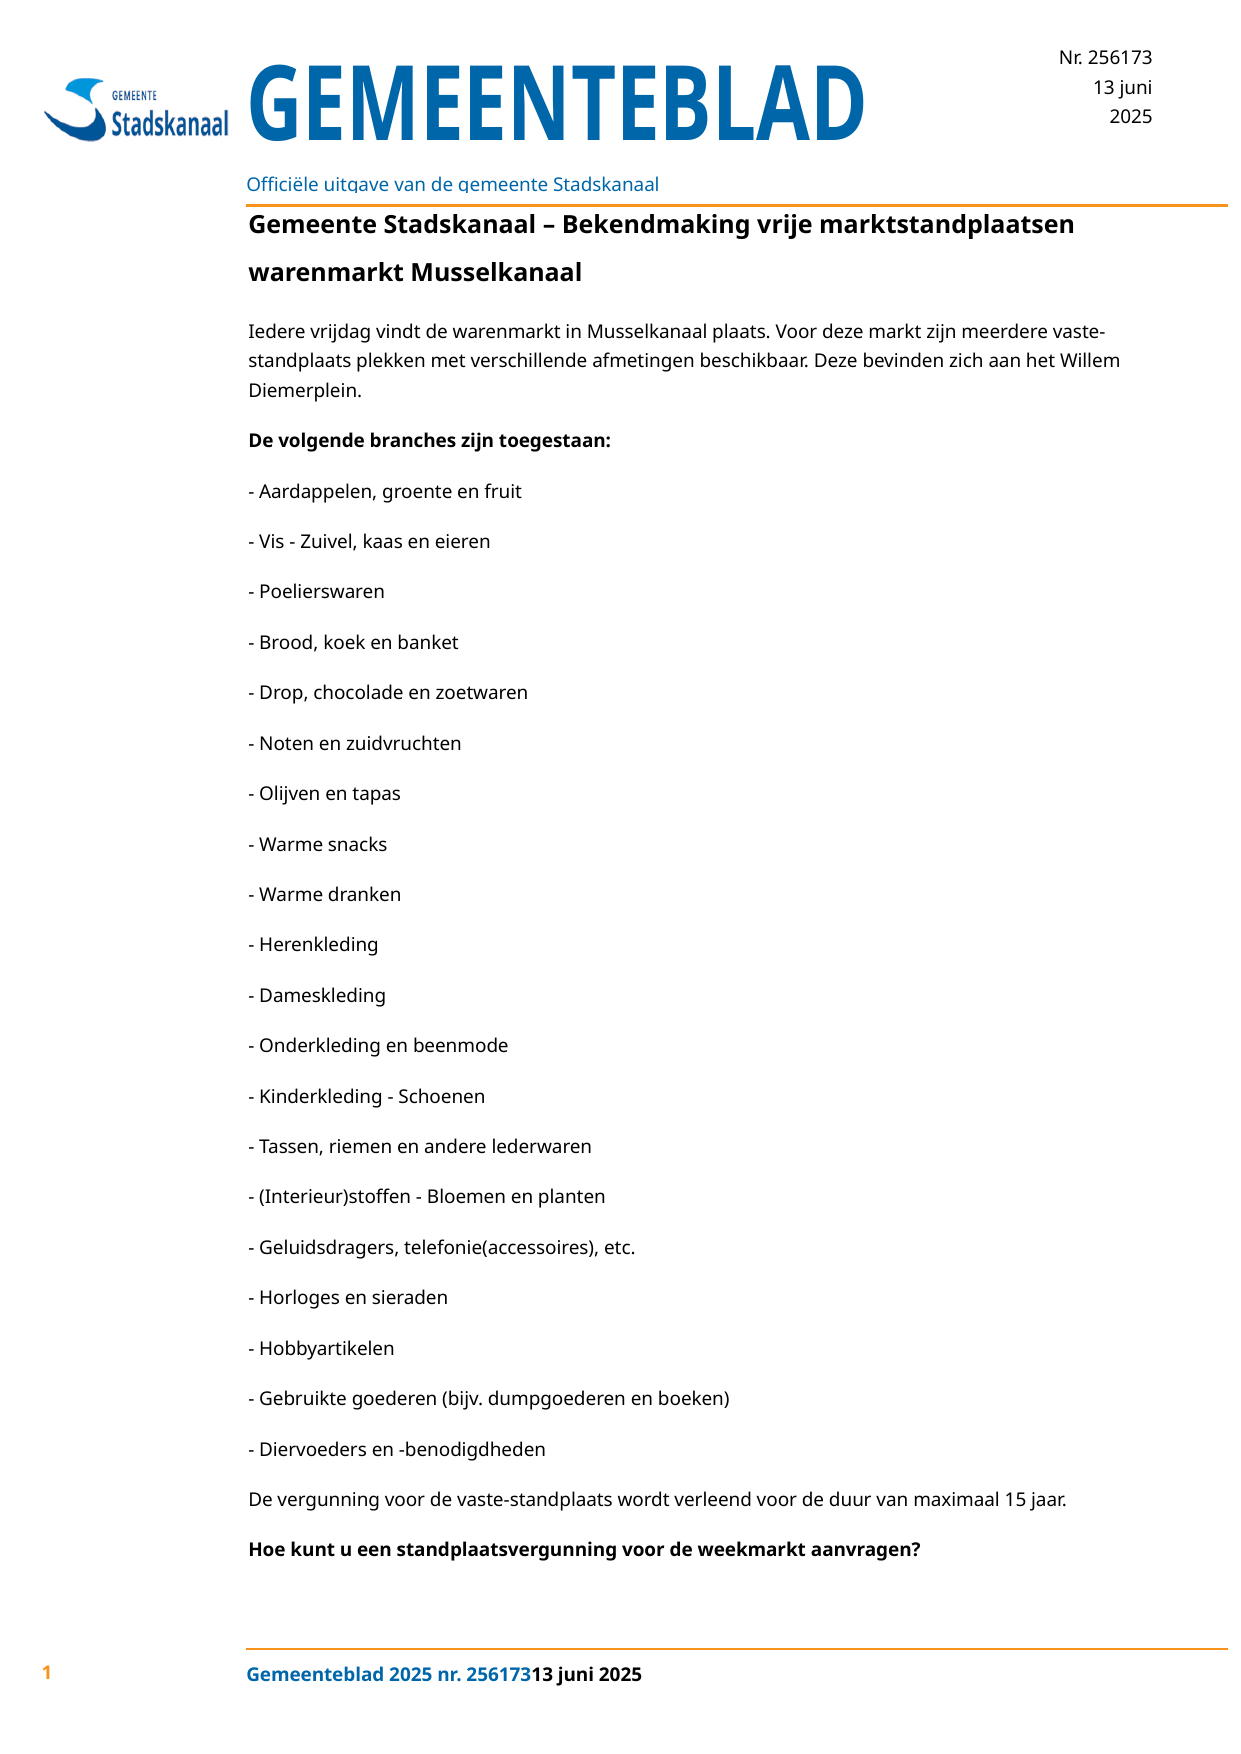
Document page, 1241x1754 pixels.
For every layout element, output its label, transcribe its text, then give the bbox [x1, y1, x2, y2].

text - Kinderkleding - Schoenen [248, 1083, 1152, 1109]
text - Noten en zuidvruchten [248, 730, 1152, 756]
text - Olijven en tapas [248, 780, 1152, 806]
text - (Interieur)stoffen - Bloemen en planten [248, 1184, 1152, 1209]
text - Onderkleding en beenmode [248, 1032, 1152, 1058]
text - Diervoeders en -benodigdheden [248, 1436, 1152, 1462]
text - Herenkleding [248, 932, 1152, 957]
picture [41, 47, 231, 172]
text De volgende branches zijn toegestaan: [248, 427, 1152, 453]
text De vergunning voor de vaste-standplaats wordt verleend voor de duur van maximaal 15 jaar. [248, 1486, 1152, 1512]
text - Warme dranken [248, 881, 1152, 907]
text - Drop, chocolade en zoetwaren [248, 679, 1152, 705]
text - Brood, koek en banket [248, 629, 1152, 655]
text Hoe kunt u een standplaatsvergunning voor de weekmarkt aanvragen? [248, 1537, 1152, 1562]
text - Aardappelen, groente en fruit [248, 478, 1152, 504]
text - Hobbyartikelen [248, 1335, 1152, 1361]
text - Dameskleding [248, 982, 1152, 1008]
text - Geluidsdragers, telefonie(accessoires), etc. [248, 1234, 1152, 1260]
text - Vis - Zuivel, kaas en eieren [248, 528, 1152, 554]
text - Poelierswaren [248, 579, 1152, 604]
text Iedere vrijdag vindt de warenmarkt in Musselkanaal plaats. Voor deze markt zijn meerdere vaste-standplaats plekken met verschillende afmetingen beschikbaar. Deze bevinden zich aan het Willem Diemerplein. [248, 318, 1152, 403]
text - Horloges en sieraden [248, 1284, 1152, 1310]
text Gemeente Stadskanaal – Bekendmaking vrije marktstandplaatsen warenmarkt Musselkanaal [248, 207, 1152, 288]
text - Warme snacks [248, 831, 1152, 857]
text - Gebruikte goederen (bijv. dumpgoederen en boeken) [248, 1385, 1152, 1411]
text - Tassen, riemen en andere lederwaren [248, 1133, 1152, 1159]
